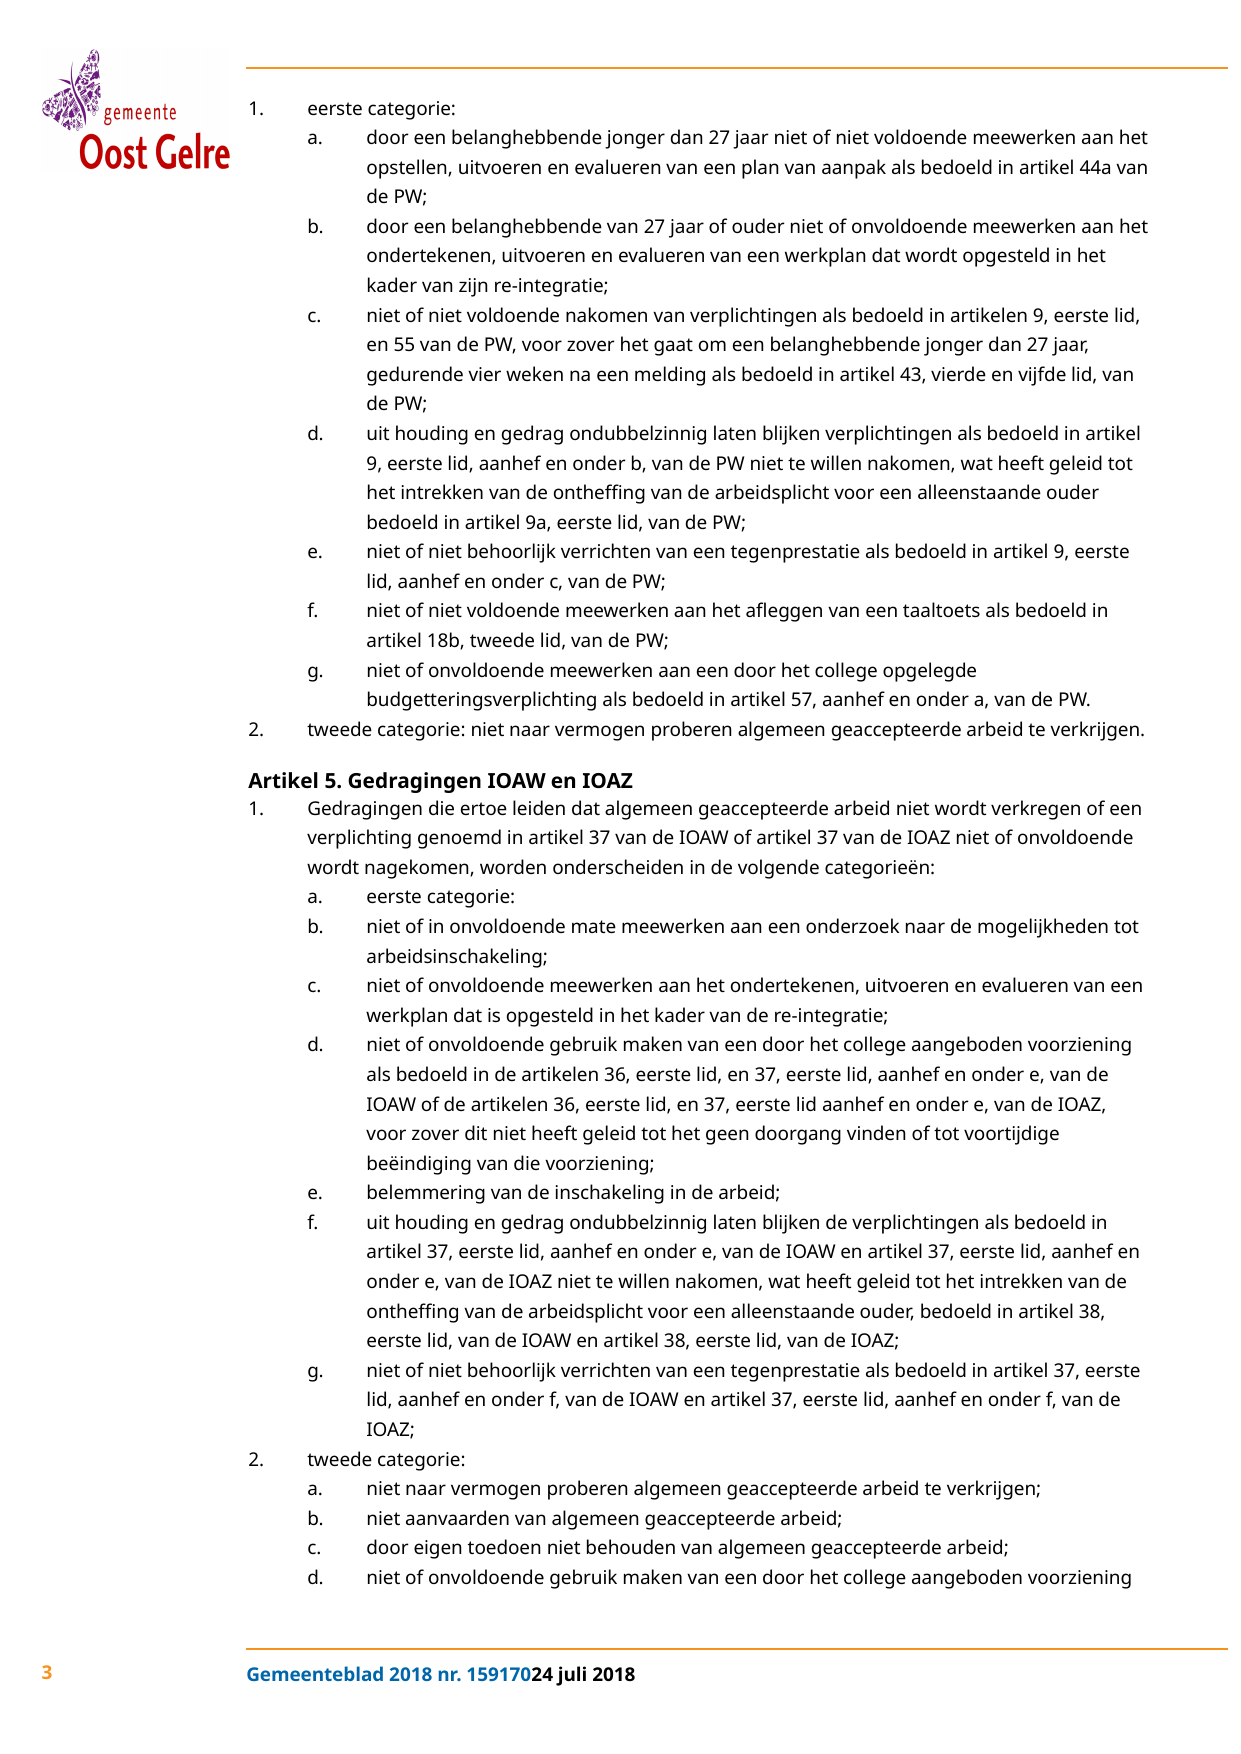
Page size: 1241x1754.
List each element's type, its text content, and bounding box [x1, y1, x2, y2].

list niet naar vermogen proberen algemeen geaccepteerde arbeid te verkrijgen; [307, 1475, 1152, 1501]
list door een belanghebbende van 27 jaar of ouder niet of onvoldoende meewerken aan het ondertekenen, uitvoeren en evalueren van een werkplan dat wordt opgesteld in het kader van zijn re-integratie; [307, 213, 1152, 298]
list niet of in onvoldoende mate meewerken aan een onderzoek naar de mogelijkheden tot arbeidsinschakeling; [307, 913, 1152, 968]
list niet of niet behoorlijk verrichten van een tegenprestatie als bedoeld in artikel 37, eerste lid, aanhef en onder f, van de IOAW en artikel 37, eerste lid, aanhef en onder f, van de IOAZ; [307, 1357, 1152, 1442]
list door een belanghebbende jonger dan 27 jaar niet of niet voldoende meewerken aan het opstellen, uitvoeren en evalueren van een plan van aanpak als bedoeld in artikel 44a van de PW; [307, 124, 1152, 209]
list niet of onvoldoende meewerken aan een door het college opgelegde budgetteringsverplichting als bedoeld in artikel 57, aanhef en onder a, van de PW. [307, 657, 1152, 712]
list niet of niet voldoende nakomen van verplichtingen als bedoeld in artikelen 9, eerste lid, en 55 van de PW, voor zover het gaat om een belanghebbende jonger dan 27 jaar, gedurende vier weken na een melding als bedoeld in artikel 43, vierde en vijfde lid, van de PW; [307, 302, 1152, 416]
list niet of niet behoorlijk verrichten van een tegenprestatie als bedoeld in artikel 9, eerste lid, aanhef en onder c, van de PW; [307, 538, 1152, 594]
list tweede categorie: [248, 1446, 1152, 1471]
list niet aanvaarden van algemeen geaccepteerde arbeid; [307, 1505, 1152, 1531]
text Artikel 5. Gedragingen IOAW en IOAZ [248, 766, 1152, 795]
list niet of niet voldoende meewerken aan het afleggen van een taaltoets als bedoeld in artikel 18b, tweede lid, van de PW; [307, 598, 1152, 653]
list belemmering van de inschakeling in de arbeid; [307, 1179, 1152, 1205]
list Gedragingen die ertoe leiden dat algemeen geaccepteerde arbeid niet wordt verkregen of een verplichting genoemd in artikel 37 van de IOAW of artikel 37 van de IOAZ niet of onvoldoende wordt nagekomen, worden onderscheiden in de volgende categorieën: [248, 795, 1152, 880]
list uit houding en gedrag ondubbelzinnig laten blijken de verplichtingen als bedoeld in artikel 37, eerste lid, aanhef en onder e, van de IOAW en artikel 37, eerste lid, aanhef en onder e, van de IOAZ niet te willen nakomen, wat heeft geleid tot het intrekken van de ontheffing van de arbeidsplicht voor een alleenstaande ouder, bedoeld in artikel 38, eerste lid, van de IOAW en artikel 38, eerste lid, van de IOAZ; [307, 1209, 1152, 1353]
list niet of onvoldoende gebruik maken van een door het college aangeboden voorziening [307, 1564, 1152, 1590]
list uit houding en gedrag ondubbelzinnig laten blijken verplichtingen als bedoeld in artikel 9, eerste lid, aanhef en onder b, van de PW niet te willen nakomen, wat heeft geleid tot het intrekken van de ontheffing van de arbeidsplicht voor een alleenstaande ouder bedoeld in artikel 9a, eerste lid, van de PW; [307, 420, 1152, 535]
list door eigen toedoen niet behouden van algemeen geaccepteerde arbeid; [307, 1534, 1152, 1560]
list niet of onvoldoende meewerken aan het ondertekenen, uitvoeren en evalueren van een werkplan dat is opgesteld in het kader van de re-integratie; [307, 972, 1152, 1028]
list eerste categorie: [307, 884, 1152, 909]
list tweede categorie: niet naar vermogen proberen algemeen geaccepteerde arbeid te verkrijgen. [248, 716, 1152, 742]
picture [41, 47, 231, 172]
list eerste categorie: [248, 95, 1152, 121]
list niet of onvoldoende gebruik maken van een door het college aangeboden voorziening als bedoeld in de artikelen 36, eerste lid, en 37, eerste lid, aanhef en onder e, van de IOAW of de artikelen 36, eerste lid, en 37, eerste lid aanhef en onder e, van de IOAZ, voor zover dit niet heeft geleid tot het geen doorgang vinden of tot voortijdige beëindiging van die voorziening; [307, 1032, 1152, 1176]
